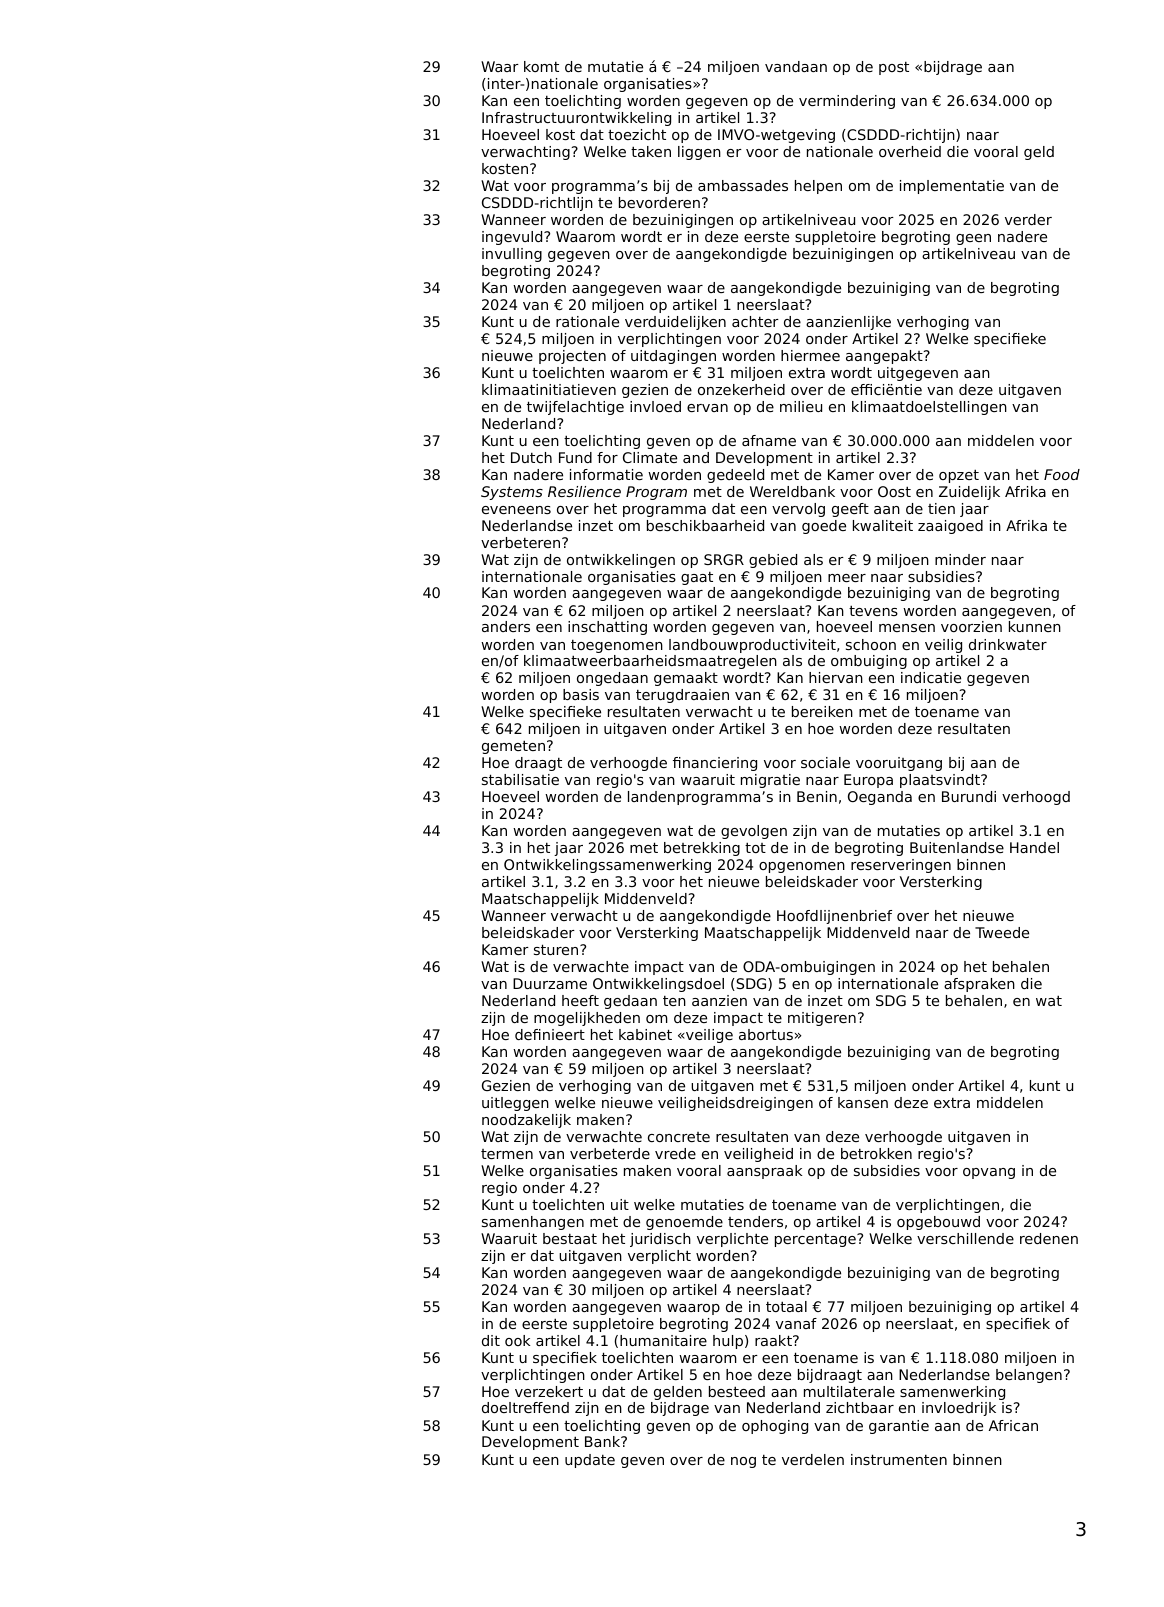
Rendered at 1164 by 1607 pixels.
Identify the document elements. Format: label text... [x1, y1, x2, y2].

table_cell Kan worden aangegeven waar de aangekondigde bezuiniging van de begroting 2024 van € 59 miljoen op artikel 3 neerslaat? [475, 1044, 1087, 1078]
table_cell Waar komt de mutatie á € –24 miljoen vandaan op de post «bijdrage aan (inter-)nationale organisaties»? [475, 59, 1087, 93]
table_cell Kan worden aangegeven waar de aangekondigde bezuiniging van de begroting 2024 van € 62 miljoen op artikel 2 neerslaat? Kan tevens worden aangegeven, of anders een inschatting worden gegeven van, hoeveel mensen voorzien kunnen worden van toegenomen landbouwproductiviteit, schoon en veilig drinkwater en/of klimaatweerbaarheidsmaatregelen als de ombuiging op artikel 2 a € 62 miljoen ongedaan gemaakt wordt? Kan hiervan een indicatie gegeven worden op basis van terugdraaien van € 62, € 31 en € 16 miljoen? [475, 585, 1087, 704]
table_cell 39 [422, 551, 475, 585]
table_cell 56 [422, 1350, 475, 1383]
table_cell Wat is de verwachte impact van de ODA-ombuigingen in 2024 op het behalen van Duurzame Ontwikkelingsdoel (SDG) 5 en op internationale afspraken die Nederland heeft gedaan ten aanzien van de inzet om SDG 5 te behalen, en wat zijn de mogelijkheden om deze impact te mitigeren? [475, 959, 1087, 1027]
table_cell 49 [422, 1078, 475, 1129]
table_cell 53 [422, 1231, 475, 1264]
table_cell 32 [422, 178, 475, 212]
table_cell Wat zijn de ontwikkelingen op SRGR gebied als er € 9 miljoen minder naar internationale organisaties gaat en € 9 miljoen meer naar subsidies? [475, 551, 1087, 585]
table_cell 57 [422, 1384, 475, 1417]
table_cell Wat voor programma’s bij de ambassades helpen om de implementatie van de CSDDD-richtlijn te bevorderen? [475, 178, 1087, 212]
table_cell Welke specifieke resultaten verwacht u te bereiken met de toename van € 642 miljoen in uitgaven onder Artikel 3 en hoe worden deze resultaten gemeten? [475, 704, 1087, 755]
table_cell Kan een toelichting worden gegeven op de vermindering van € 26.634.000 op Infrastructuurontwikkeling in artikel 1.3? [475, 93, 1087, 127]
table_cell Kan worden aangegeven waarop de in totaal € 77 miljoen bezuiniging op artikel 4 in de eerste suppletoire begroting 2024 vanaf 2026 op neerslaat, en specifiek of dit ook artikel 4.1 (humanitaire hulp) raakt? [475, 1299, 1087, 1349]
table_cell Kan nadere informatie worden gedeeld met de Kamer over de opzet van het Food Systems Resilience Program met de Wereldbank voor Oost en Zuidelĳk Afrika en eveneens over het programma dat een vervolg geeft aan de tien jaar Nederlandse inzet om beschikbaarheid van goede kwaliteit zaaigoed in Afrika te verbeteren? [475, 467, 1087, 551]
table_cell 35 [422, 314, 475, 365]
table_cell 58 [422, 1418, 475, 1451]
table_cell Hoe draagt de verhoogde financiering voor sociale vooruitgang bij aan de stabilisatie van regio's van waaruit migratie naar Europa plaatsvindt? [475, 755, 1087, 789]
table_cell 52 [422, 1197, 475, 1231]
table_cell 54 [422, 1265, 475, 1298]
table_cell 34 [422, 280, 475, 314]
table_cell Wanneer verwacht u de aangekondigde Hoofdlijnenbrief over het nieuwe beleidskader voor Versterking Maatschappelijk Middenveld naar de Tweede Kamer sturen? [475, 908, 1087, 959]
table_cell 50 [422, 1129, 475, 1163]
table_cell 38 [422, 467, 475, 551]
table_cell Hoeveel worden de landenprogramma’s in Benin, Oeganda en Burundi verhoogd in 2024? [475, 789, 1087, 823]
table_cell 45 [422, 908, 475, 959]
table_cell Gezien de verhoging van de uitgaven met € 531,5 miljoen onder Artikel 4, kunt u uitleggen welke nieuwe veiligheidsdreigingen of kansen deze extra middelen noodzakelijk maken? [475, 1078, 1087, 1129]
table_cell 59 [422, 1451, 475, 1468]
table_cell Kunt u een toelichting geven op de afname van € 30.000.000 aan middelen voor het Dutch Fund for Climate and Development in artikel 2.3? [475, 433, 1087, 467]
table_cell 36 [422, 365, 475, 433]
table_cell Waaruit bestaat het juridisch verplichte percentage? Welke verschillende redenen zijn er dat uitgaven verplicht worden? [475, 1231, 1087, 1264]
table_cell 29 [422, 59, 475, 93]
table_cell Kan worden aangegeven waar de aangekondigde bezuiniging van de begroting 2024 van € 30 miljoen op artikel 4 neerslaat? [475, 1265, 1087, 1298]
table_cell Kunt u een update geven over de nog te verdelen instrumenten binnen [475, 1451, 1087, 1468]
table_cell Kan worden aangegeven waar de aangekondigde bezuiniging van de begroting 2024 van € 20 miljoen op artikel 1 neerslaat? [475, 280, 1087, 314]
table_cell 48 [422, 1044, 475, 1078]
table_cell Kunt u toelichten waarom er € 31 miljoen extra wordt uitgegeven aan klimaatinitiatieven gezien de onzekerheid over de efficiëntie van deze uitgaven en de twijfelachtige invloed ervan op de milieu en klimaatdoelstellingen van Nederland? [475, 365, 1087, 433]
table_cell Kunt u toelichten uit welke mutaties de toename van de verplichtingen, die samenhangen met de genoemde tenders, op artikel 4 is opgebouwd voor 2024? [475, 1197, 1087, 1231]
table_cell 42 [422, 755, 475, 789]
table_cell Kan worden aangegeven wat de gevolgen zijn van de mutaties op artikel 3.1 en 3.3 in het jaar 2026 met betrekking tot de in de begroting Buitenlandse Handel en Ontwikkelingssamenwerking 2024 opgenomen reserveringen binnen artikel 3.1, 3.2 en 3.3 voor het nieuwe beleidskader voor Versterking Maatschappelijk Middenveld? [475, 823, 1087, 908]
table_cell 55 [422, 1299, 475, 1349]
table_cell 44 [422, 823, 475, 908]
table_cell Wanneer worden de bezuinigingen op artikelniveau voor 2025 en 2026 verder ingevuld? Waarom wordt er in deze eerste suppletoire begroting geen nadere invulling gegeven over de aangekondigde bezuinigingen op artikelniveau van de begroting 2024? [475, 212, 1087, 280]
table_cell 31 [422, 127, 475, 178]
table_cell 41 [422, 704, 475, 755]
table_cell Hoe definieert het kabinet «veilige abortus» [475, 1027, 1087, 1044]
table_cell Kunt u een toelichting geven op de ophoging van de garantie aan de African Development Bank? [475, 1418, 1087, 1451]
table_cell 46 [422, 959, 475, 1027]
table_cell 33 [422, 212, 475, 280]
table_cell 43 [422, 789, 475, 823]
table_cell 37 [422, 433, 475, 467]
table_cell Kunt u de rationale verduidelijken achter de aanzienlijke verhoging van € 524,5 miljoen in verplichtingen voor 2024 onder Artikel 2? Welke specifieke nieuwe projecten of uitdagingen worden hiermee aangepakt? [475, 314, 1087, 365]
table_cell 51 [422, 1163, 475, 1197]
table_cell Hoe verzekert u dat de gelden besteed aan multilaterale samenwerking doeltreffend zijn en de bijdrage van Nederland zichtbaar en invloedrijk is? [475, 1384, 1087, 1417]
table_cell Hoeveel kost dat toezicht op de IMVO-wetgeving (CSDDD-richtijn) naar verwachting? Welke taken liggen er voor de nationale overheid die vooral geld kosten? [475, 127, 1087, 178]
table_cell 40 [422, 585, 475, 704]
table_cell Wat zijn de verwachte concrete resultaten van deze verhoogde uitgaven in termen van verbeterde vrede en veiligheid in de betrokken regio's? [475, 1129, 1087, 1163]
table_cell Kunt u specifiek toelichten waarom er een toename is van € 1.118.080 miljoen in verplichtingen onder Artikel 5 en hoe deze bijdraagt aan Nederlandse belangen? [475, 1350, 1087, 1383]
table_cell 30 [422, 93, 475, 127]
table_cell 47 [422, 1027, 475, 1044]
table_cell Welke organisaties maken vooral aanspraak op de subsidies voor opvang in de regio onder 4.2? [475, 1163, 1087, 1197]
